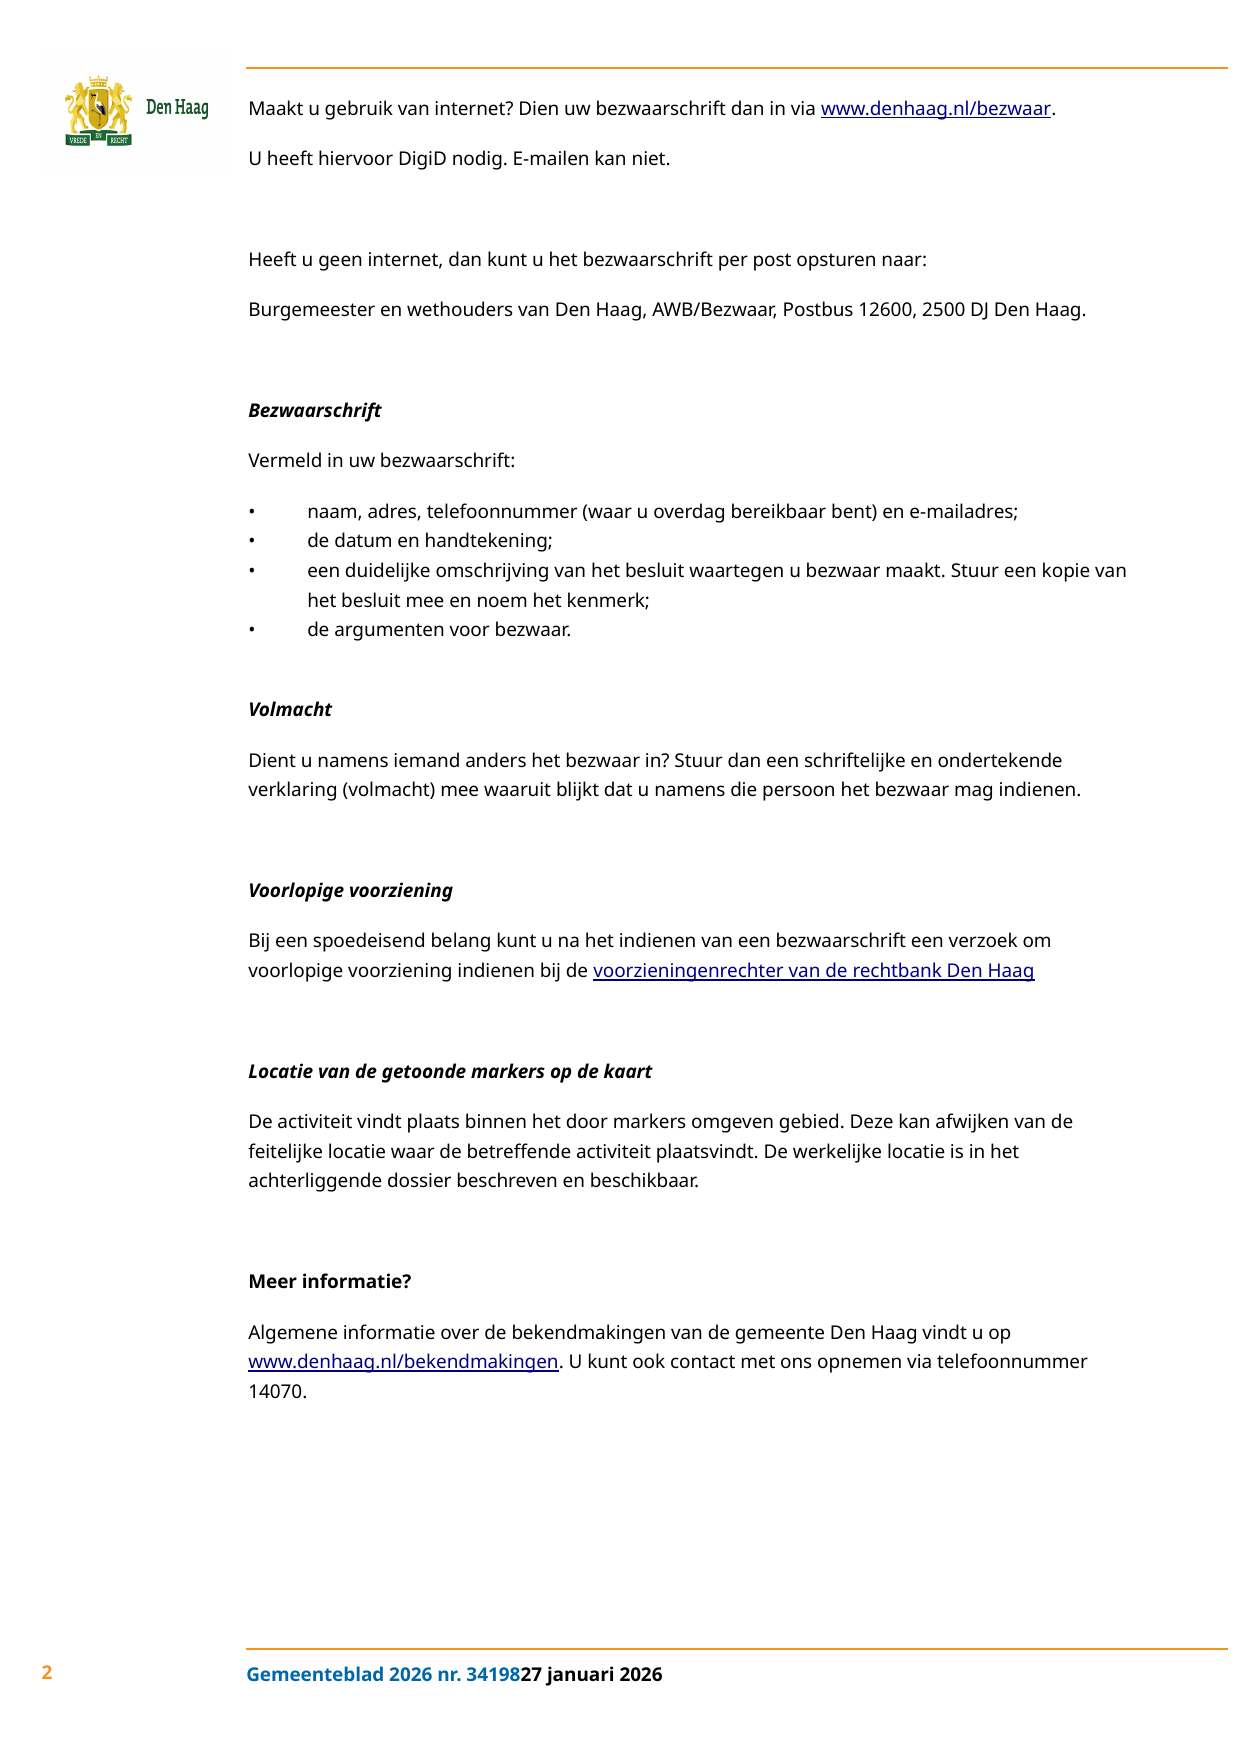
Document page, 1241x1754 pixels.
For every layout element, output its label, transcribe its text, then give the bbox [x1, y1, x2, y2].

list de argumenten voor bezwaar. [248, 616, 1152, 642]
text Burgemeester en wethouders van Den Haag, AWB/Bezwaar, Postbus 12600, 2500 DJ Den Haag. [248, 296, 1152, 322]
text Vermeld in uw bezwaarschrift: [248, 448, 1152, 473]
text Bij een spoedeisend belang kunt u na het indienen van een bezwaarschrift een verzoek om voorlopige voorziening indienen bij de voorzieningenrechter van de rechtbank Den Haag [248, 928, 1152, 983]
picture [41, 47, 231, 172]
text Dient u namens iemand anders het bezwaar in? Stuur dan een schriftelijke en ondertekende verklaring (volmacht) mee waaruit blijkt dat u namens die persoon het bezwaar mag indienen. [248, 747, 1152, 802]
text Locatie van de getoonde markers op de kaart [248, 1058, 1152, 1084]
list naam, adres, telefoonnummer (waar u overdag bereikbaar bent) en e-mailadres; [248, 498, 1152, 524]
text Volmacht [248, 696, 1152, 722]
text Algemene informatie over de bekendmakingen van de gemeente Den Haag vindt u op www.denhaag.nl/bekendmakingen. U kunt ook contact met ons opnemen via telefoonnummer 14070. [248, 1319, 1152, 1404]
text Heeft u geen internet, dan kunt u het bezwaarschrift per post opsturen naar: [248, 246, 1152, 272]
text Maakt u gebruik van internet? Dien uw bezwaarschrift dan in via www.denhaag.nl/bezwaar. [248, 95, 1152, 121]
text U heeft hiervoor DigiD nodig. E-mailen kan niet. [248, 145, 1152, 171]
text Voorlopige voorziening [248, 877, 1152, 903]
text Bezwaarschrift [248, 397, 1152, 423]
list een duidelijke omschrijving van het besluit waartegen u bezwaar maakt. Stuur een kopie van het besluit mee en noem het kenmerk; [248, 557, 1152, 613]
text De activiteit vindt plaats binnen het door markers omgeven gebied. Deze kan afwijken van de feitelijke locatie waar de betreffende activiteit plaatsvindt. De werkelijke locatie is in het achterliggende dossier beschreven en beschikbaar. [248, 1108, 1152, 1193]
text Meer informatie? [248, 1268, 1152, 1294]
list de datum en handtekening; [248, 528, 1152, 553]
